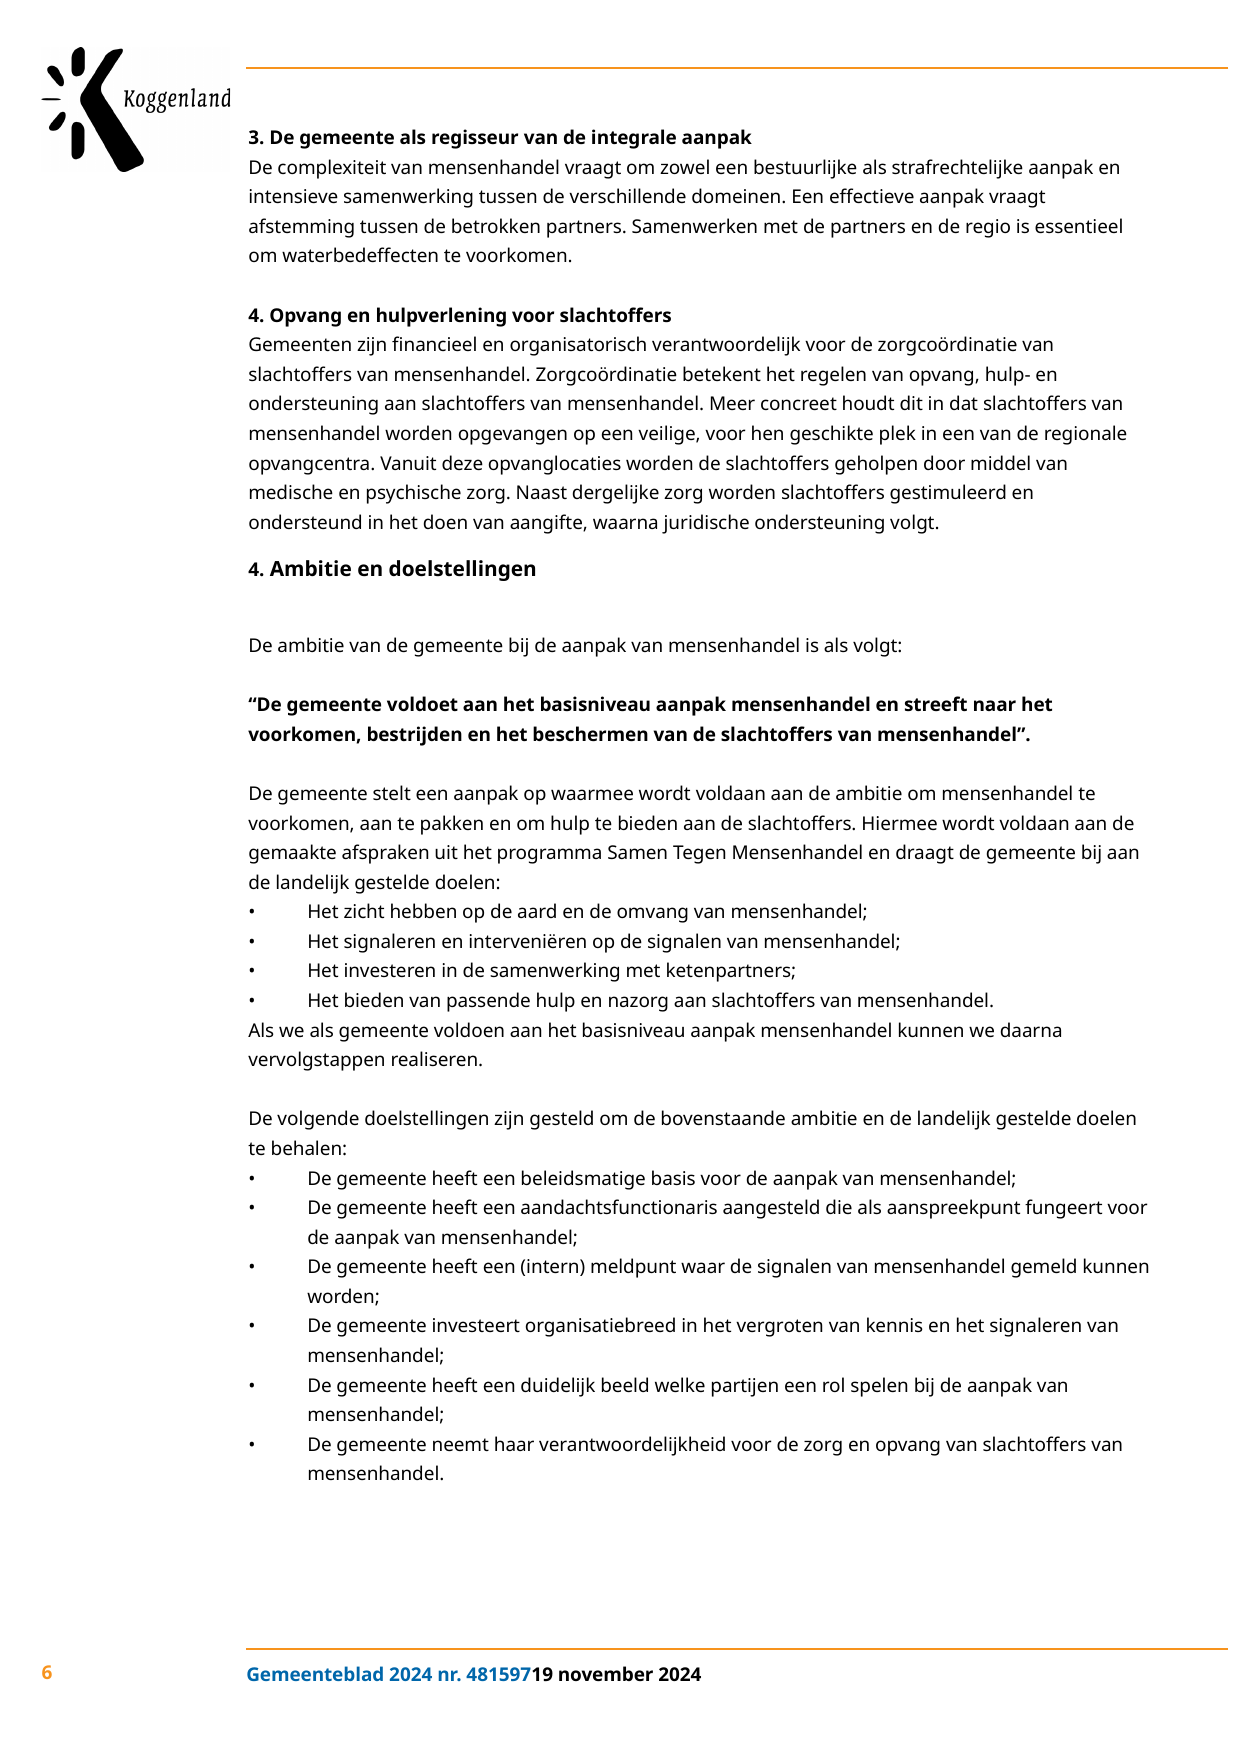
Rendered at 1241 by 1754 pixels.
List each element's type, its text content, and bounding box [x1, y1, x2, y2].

text De gemeente stelt een aanpak op waarmee wordt voldaan aan de ambitie om mensenhandel te voorkomen, aan te pakken en om hulp te bieden aan de slachtoffers. Hiermee wordt voldaan aan de gemaakte afspraken uit het programma Samen Tegen Mensenhandel en draagt de gemeente bij aan de landelijk gestelde doelen: [248, 780, 1152, 895]
text 3. De gemeente als regisseur van de integrale aanpak [248, 124, 1152, 150]
text Als we als gemeente voldoen aan het basisniveau aanpak mensenhandel kunnen we daarna vervolgstappen realiseren. [248, 1017, 1152, 1072]
list De gemeente heeft een (intern) meldpunt waar de signalen van mensenhandel gemeld kunnen worden; [248, 1253, 1152, 1309]
list De gemeente neemt haar verantwoordelijkheid voor de zorg en opvang van slachtoffers van mensenhandel. [248, 1431, 1152, 1486]
list De gemeente heeft een beleidsmatige basis voor de aanpak van mensenhandel; [248, 1165, 1152, 1191]
list De gemeente investeert organisatiebreed in het vergroten van kennis en het signaleren van mensenhandel; [248, 1313, 1152, 1368]
text “De gemeente voldoet aan het basisniveau aanpak mensenhandel en streeft naar het voorkomen, bestrijden en het beschermen van de slachtoffers van mensenhandel”. [248, 691, 1152, 747]
text 4. Opvang en hulpverlening voor slachtoffers [248, 302, 1152, 328]
list De gemeente heeft een duidelijk beeld welke partijen een rol spelen bij de aanpak van mensenhandel; [248, 1372, 1152, 1427]
text De ambitie van de gemeente bij de aanpak van mensenhandel is als volgt: [248, 632, 1152, 658]
list Het signaleren en interveniëren op de signalen van mensenhandel; [248, 928, 1152, 954]
list De gemeente heeft een aandachtsfunctionaris aangesteld die als aanspreekpunt fungeert voor de aanpak van mensenhandel; [248, 1194, 1152, 1250]
list Het investeren in de samenwerking met ketenpartners; [248, 958, 1152, 983]
text De volgende doelstellingen zijn gesteld om de bovenstaande ambitie en de landelijk gestelde doelen te behalen: [248, 1106, 1152, 1161]
list Het zicht hebben op de aard en de omvang van mensenhandel; [248, 898, 1152, 924]
text De complexiteit van mensenhandel vraagt om zowel een bestuurlijke als strafrechtelijke aanpak en intensieve samenwerking tussen de verschillende domeinen. Een effectieve aanpak vraagt afstemming tussen de betrokken partners. Samenwerken met de partners en de regio is essentieel om waterbedeffecten te voorkomen. [248, 154, 1152, 268]
text Gemeenten zijn financieel en organisatorisch verantwoordelijk voor de zorgcoördinatie van slachtoffers van mensenhandel. Zorgcoördinatie betekent het regelen van opvang, hulp- en ondersteuning aan slachtoffers van mensenhandel. Meer concreet houdt dit in dat slachtoffers van mensenhandel worden opgevangen op een veilige, voor hen geschikte plek in een van de regionale opvangcentra. Vanuit deze opvanglocaties worden de slachtoffers geholpen door middel van medische en psychische zorg. Naast dergelijke zorg worden slachtoffers gestimuleerd en ondersteund in het doen van aangifte, waarna juridische ondersteuning volgt. [248, 331, 1152, 535]
picture [41, 47, 231, 172]
text 4. Ambitie en doelstellingen [248, 554, 1152, 583]
list Het bieden van passende hulp en nazorg aan slachtoffers van mensenhandel. [248, 987, 1152, 1013]
